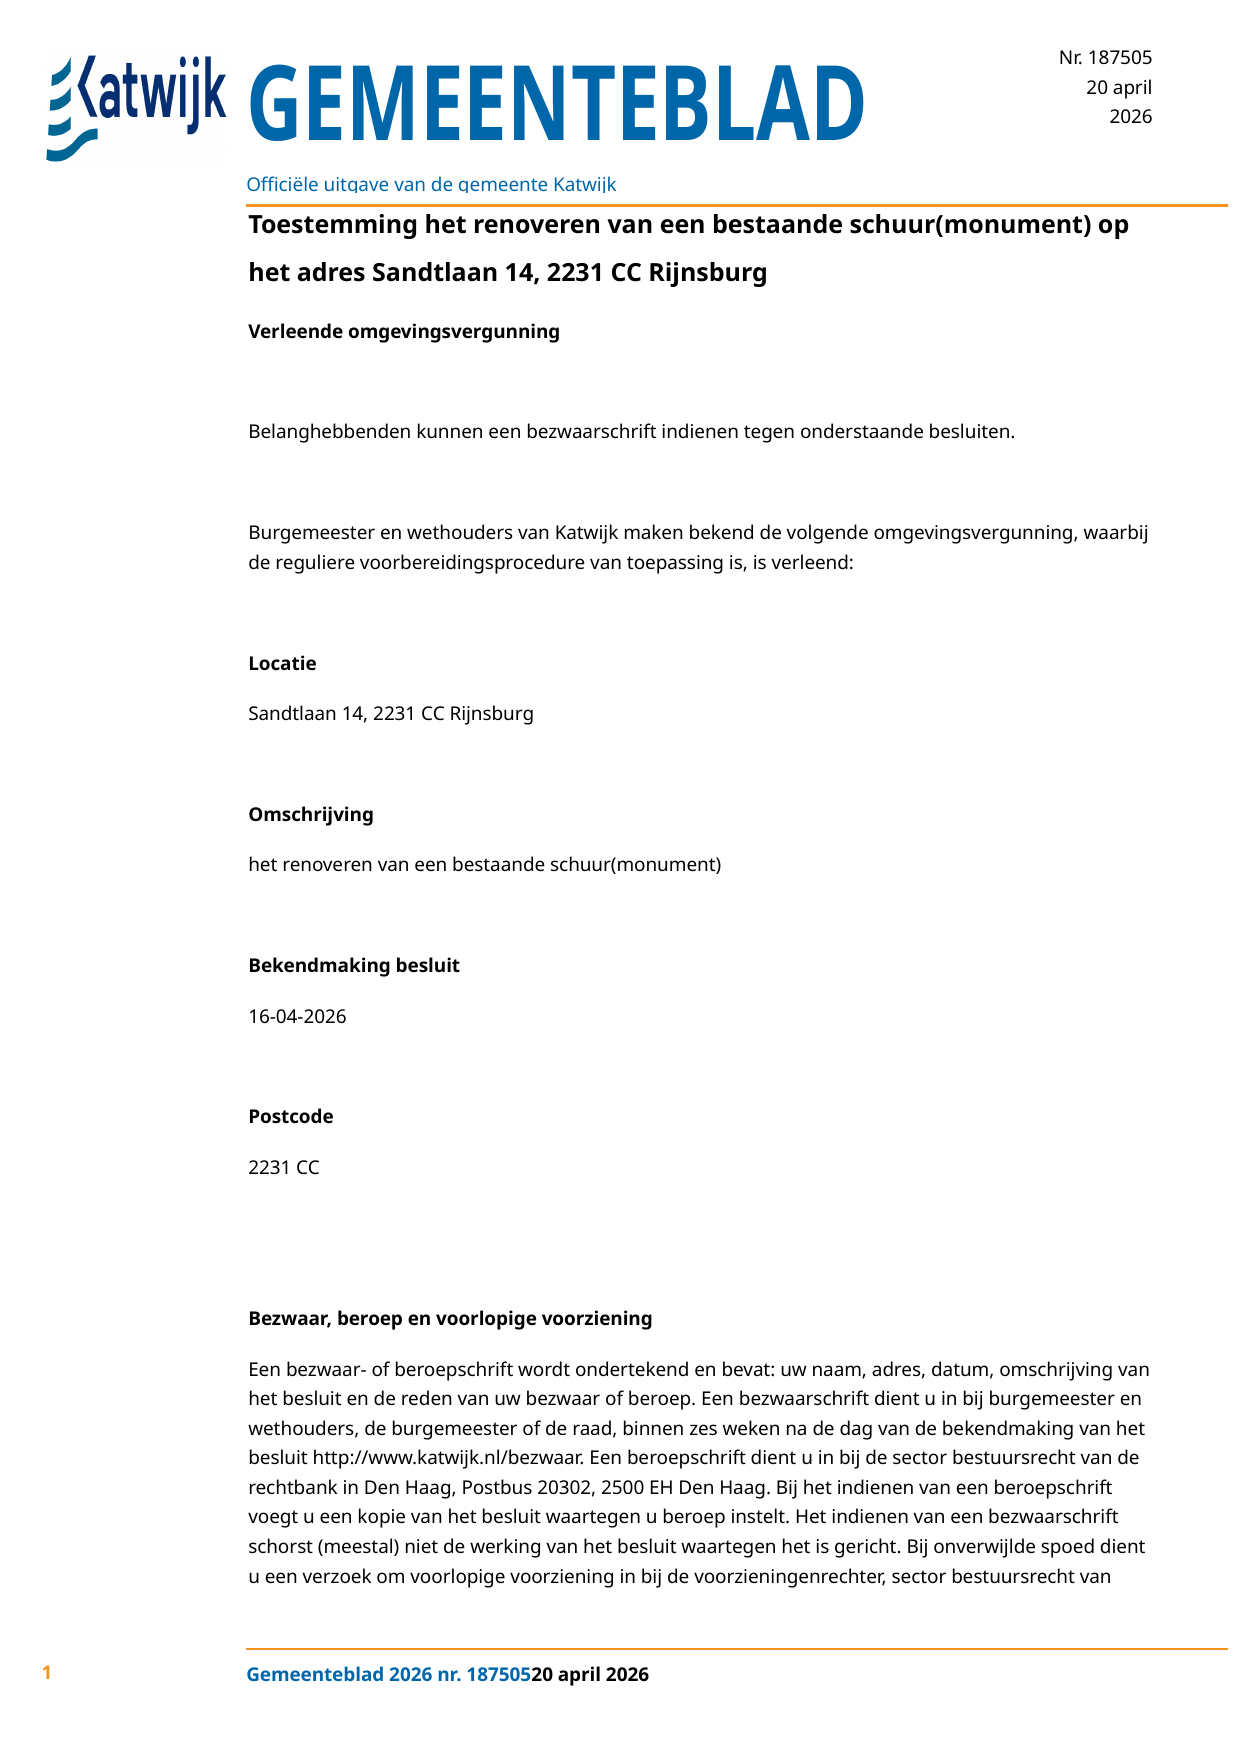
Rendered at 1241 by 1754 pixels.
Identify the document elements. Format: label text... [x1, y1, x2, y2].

text Belanghebbenden kunnen een bezwaarschrift indienen tegen onderstaande besluiten. [248, 419, 1152, 444]
text Bekendmaking besluit [248, 952, 1152, 978]
text Burgemeester en wethouders van Katwijk maken bekend de volgende omgevingsvergunning, waarbij de reguliere voorbereidingsprocedure van toepassing is, is verleend: [248, 519, 1152, 575]
text Bezwaar, beroep en voorlopige voorziening [248, 1305, 1152, 1331]
text 2231 CC [248, 1154, 1152, 1180]
picture [41, 47, 231, 172]
text Verleende omgevingsvergunning [248, 318, 1152, 344]
text Een bezwaar- of beroepschrift wordt ondertekend en bevat: uw naam, adres, datum, omschrijving van het besluit en de reden van uw bezwaar of beroep. Een bezwaarschrift dient u in bij burgemeester en wethouders, de burgemeester of de raad, binnen zes weken na de dag van de bekendmaking van het besluit http://www.katwijk.nl/bezwaar. Een beroepschrift dient u in bij de sector bestuursrecht van de rechtbank in Den Haag, Postbus 20302, 2500 EH Den Haag. Bij het indienen van een beroepschrift voegt u een kopie van het besluit waartegen u beroep instelt. Het indienen van een bezwaarschrift schorst (meestal) niet de werking van het besluit waartegen het is gericht. Bij onverwijlde spoed dient u een verzoek om voorlopige voorziening in bij de voorzieningenrechter, sector bestuursrecht van [248, 1356, 1152, 1589]
text Toestemming het renoveren van een bestaande schuur(monument) op het adres Sandtlaan 14, 2231 CC Rijnsburg [248, 207, 1152, 288]
text het renoveren van een bestaande schuur(monument) [248, 852, 1152, 877]
text 16-04-2026 [248, 1003, 1152, 1029]
text Omschrijving [248, 801, 1152, 827]
text Postcode [248, 1104, 1152, 1129]
text Sandtlaan 14, 2231 CC Rijnsburg [248, 700, 1152, 726]
text Locatie [248, 650, 1152, 676]
